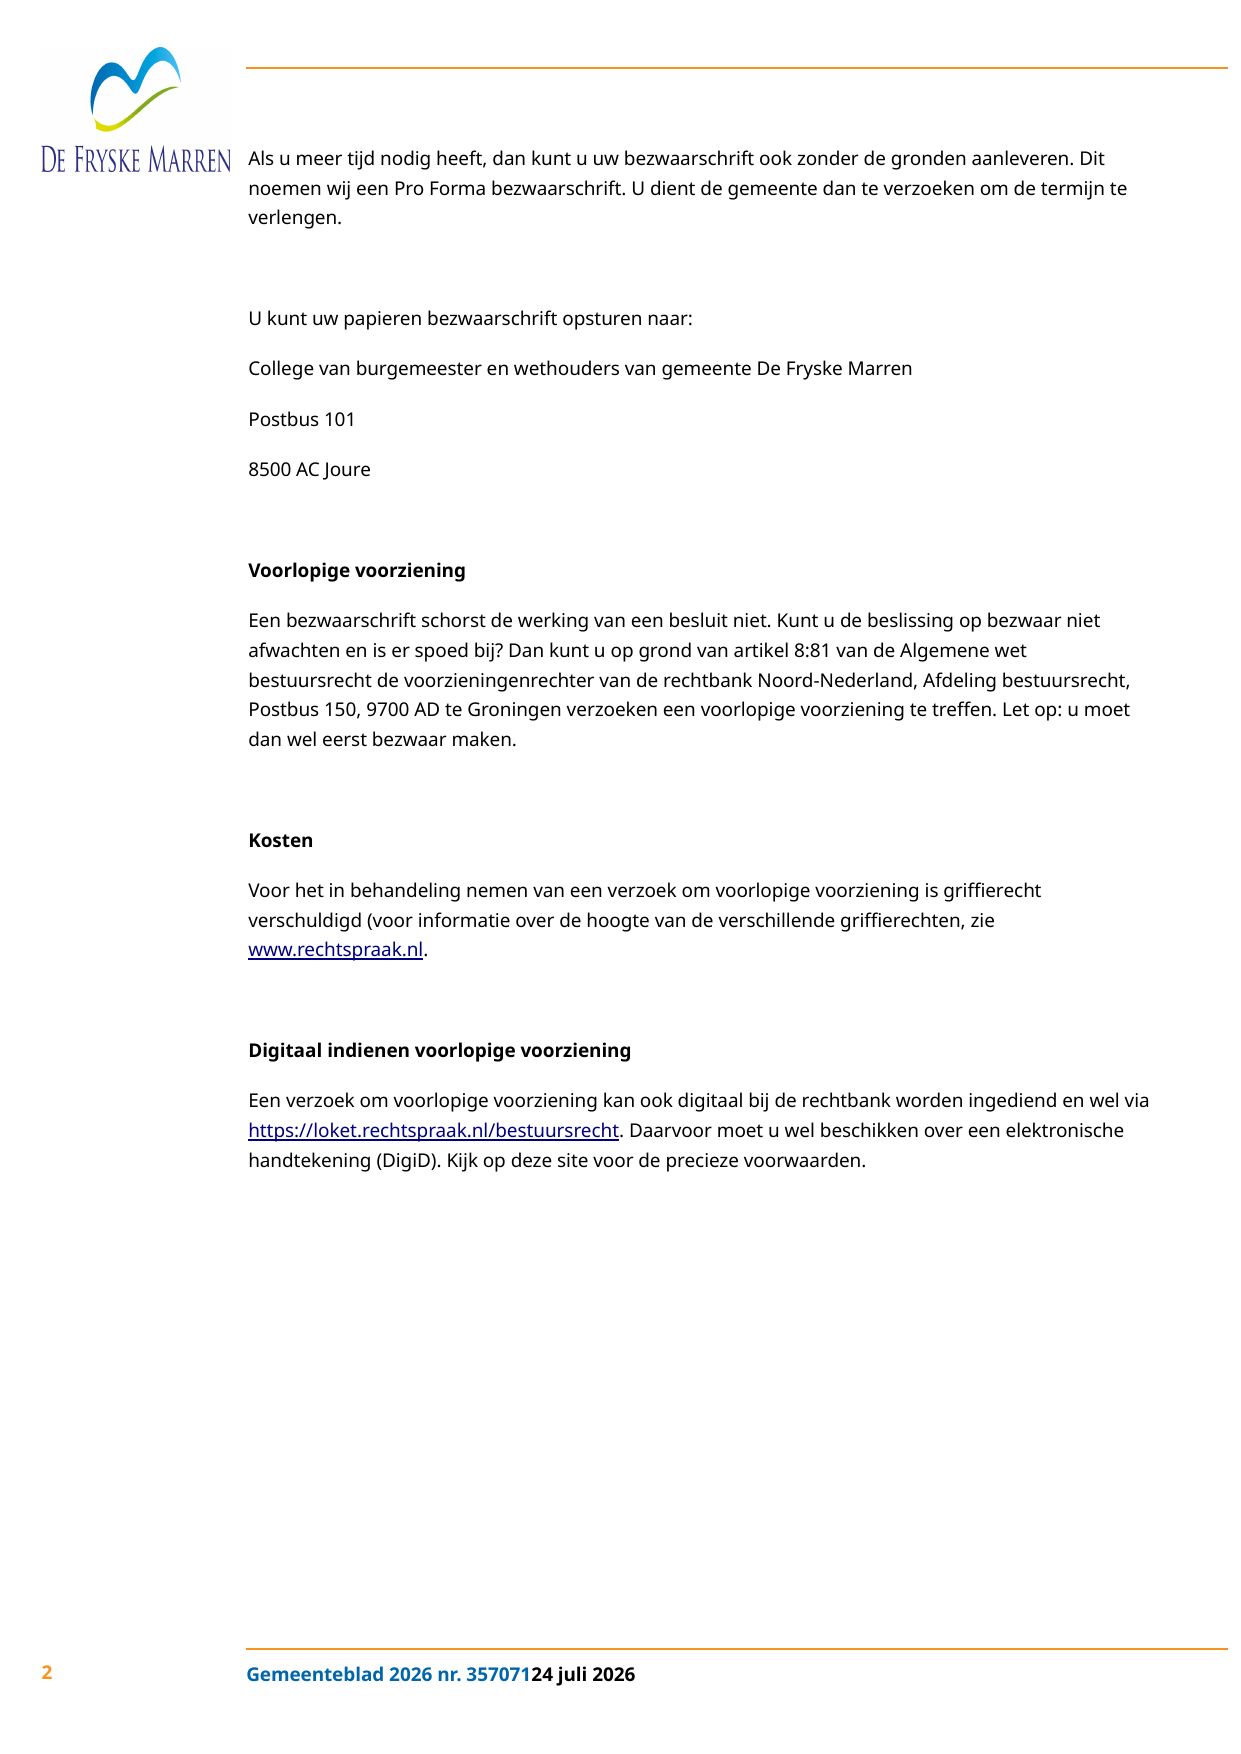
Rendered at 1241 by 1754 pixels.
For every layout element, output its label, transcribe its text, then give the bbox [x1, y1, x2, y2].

text Als u meer tijd nodig heeft, dan kunt u uw bezwaarschrift ook zonder de gronden aanleveren. Dit noemen wij een Pro Forma bezwaarschrift. U dient de gemeente dan te verzoeken om de termijn te verlengen. [248, 145, 1152, 230]
text Postbus 101 [248, 406, 1152, 432]
text Digitaal indienen voorlopige voorziening [248, 1037, 1152, 1063]
text College van burgemeester en wethouders van gemeente De Fryske Marren [248, 356, 1152, 381]
text Voorlopige voorziening [248, 557, 1152, 583]
text 8500 AC Joure [248, 456, 1152, 482]
text Kosten [248, 827, 1152, 853]
text Een verzoek om voorlopige voorziening kan ook digitaal bij de rechtbank worden ingediend en wel via https://loket.rechtspraak.nl/bestuursrecht. Daarvoor moet u wel beschikken over een elektronische handtekening (DigiD). Kijk op deze site voor de precieze voorwaarden. [248, 1088, 1152, 1173]
text Voor het in behandeling nemen van een verzoek om voorlopige voorziening is griffierecht verschuldigd (voor informatie over de hoogte van de verschillende griffierechten, zie www.rechtspraak.nl. [248, 877, 1152, 962]
text Een bezwaarschrift schorst de werking van een besluit niet. Kunt u de beslissing op bezwaar niet afwachten en is er spoed bij? Dan kunt u op grond van artikel 8:81 van de Algemene wet bestuursrecht de voorzieningenrechter van de rechtbank Noord-Nederland, Afdeling bestuursrecht, Postbus 150, 9700 AD te Groningen verzoeken een voorlopige voorziening te treffen. Let op: u moet dan wel eerst bezwaar maken. [248, 608, 1152, 752]
text U kunt uw papieren bezwaarschrift opsturen naar: [248, 305, 1152, 331]
picture [41, 47, 231, 172]
